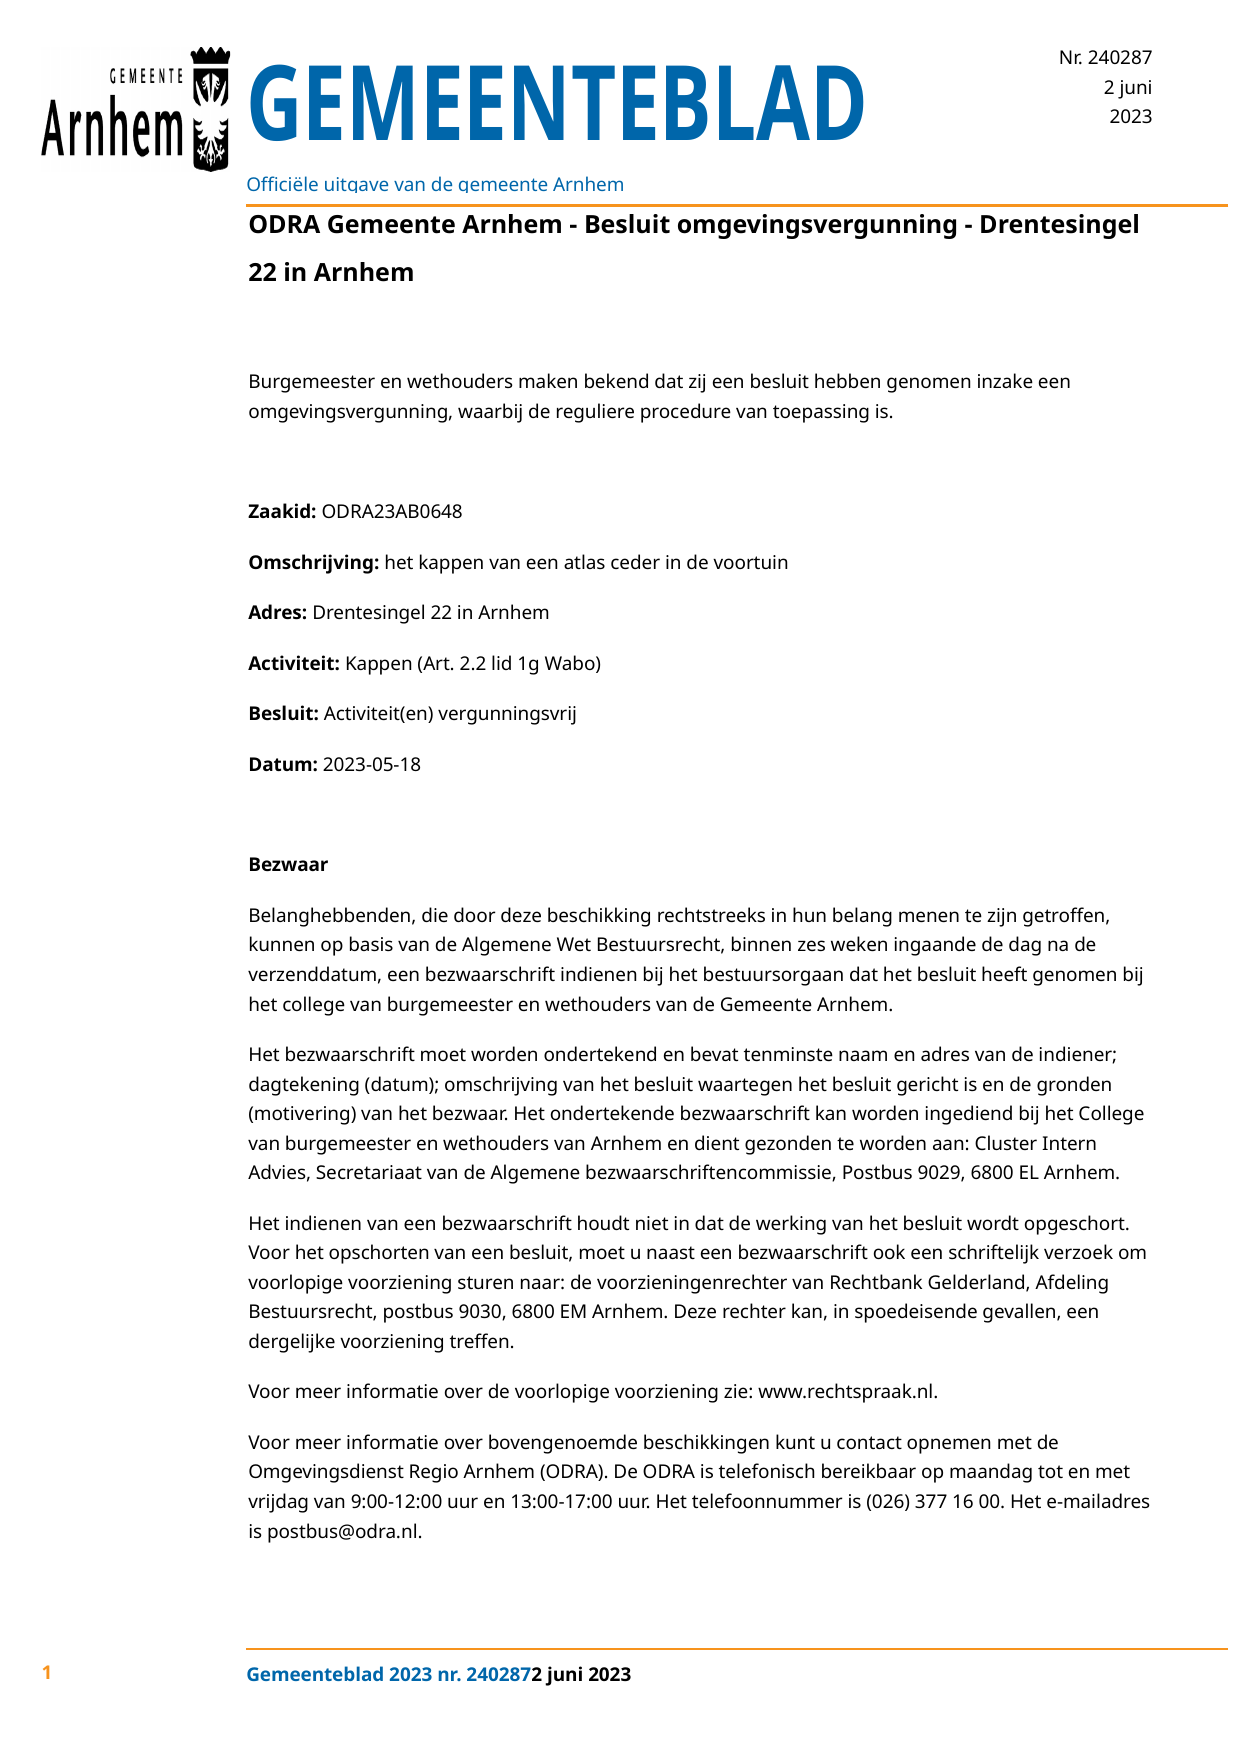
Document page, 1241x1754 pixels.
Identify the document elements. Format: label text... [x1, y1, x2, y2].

text Voor meer informatie over de voorlopige voorziening zie: www.rechtspraak.nl. [248, 1379, 1152, 1404]
text Activiteit: Kappen (Art. 2.2 lid 1g Wabo) [248, 650, 1152, 676]
text Voor meer informatie over bovengenoemde beschikkingen kunt u contact opnemen met de Omgevingsdienst Regio Arnhem (ODRA). De ODRA is telefonisch bereikbaar op maandag tot en met vrijdag van 9:00-12:00 uur en 13:00-17:00 uur. Het telefoonnummer is (026) 377 16 00. Het e-mailadres is postbus@odra.nl. [248, 1429, 1152, 1544]
text Zaakid: ODRA23AB0648 [248, 499, 1152, 524]
text ODRA Gemeente Arnhem - Besluit omgevingsvergunning - Drentesingel 22 in Arnhem [248, 207, 1152, 288]
text Datum: 2023-05-18 [248, 751, 1152, 777]
text Het bezwaarschrift moet worden ondertekend en bevat tenminste naam en adres van de indiener; dagtekening (datum); omschrijving van het besluit waartegen het besluit gericht is en de gronden (motivering) van het bezwaar. Het ondertekende bezwaarschrift kan worden ingediend bij het College van burgemeester en wethouders van Arnhem en dient gezonden te worden aan: Cluster Intern Advies, Secretariaat van de Algemene bezwaarschriftencommissie, Postbus 9029, 6800 EL Arnhem. [248, 1041, 1152, 1185]
text Besluit: Activiteit(en) vergunningsvrij [248, 700, 1152, 726]
text Het indienen van een bezwaarschrift houdt niet in dat de werking van het besluit wordt opgeschort. Voor het opschorten van een besluit, moet u naast een bezwaarschrift ook een schriftelijk verzoek om voorlopige voorziening sturen naar: de voorzieningenrechter van Rechtbank Gelderland, Afdeling Bestuursrecht, postbus 9030, 6800 EM Arnhem. Deze rechter kan, in spoedeisende gevallen, een dergelijke voorziening treffen. [248, 1210, 1152, 1354]
picture [41, 47, 231, 172]
text Bezwaar [248, 852, 1152, 877]
text Belanghebbenden, die door deze beschikking rechtstreeks in hun belang menen te zijn getroffen, kunnen op basis van de Algemene Wet Bestuursrecht, binnen zes weken ingaande de dag na de verzenddatum, een bezwaarschrift indienen bij het bestuursorgaan dat het besluit heeft genomen bij het college van burgemeester en wethouders van de Gemeente Arnhem. [248, 902, 1152, 1017]
text Omschrijving: het kappen van een atlas ceder in de voortuin [248, 549, 1152, 575]
text Adres: Drentesingel 22 in Arnhem [248, 599, 1152, 625]
text Burgemeester en wethouders maken bekend dat zij een besluit hebben genomen inzake een omgevingsvergunning, waarbij de reguliere procedure van toepassing is. [248, 368, 1152, 424]
